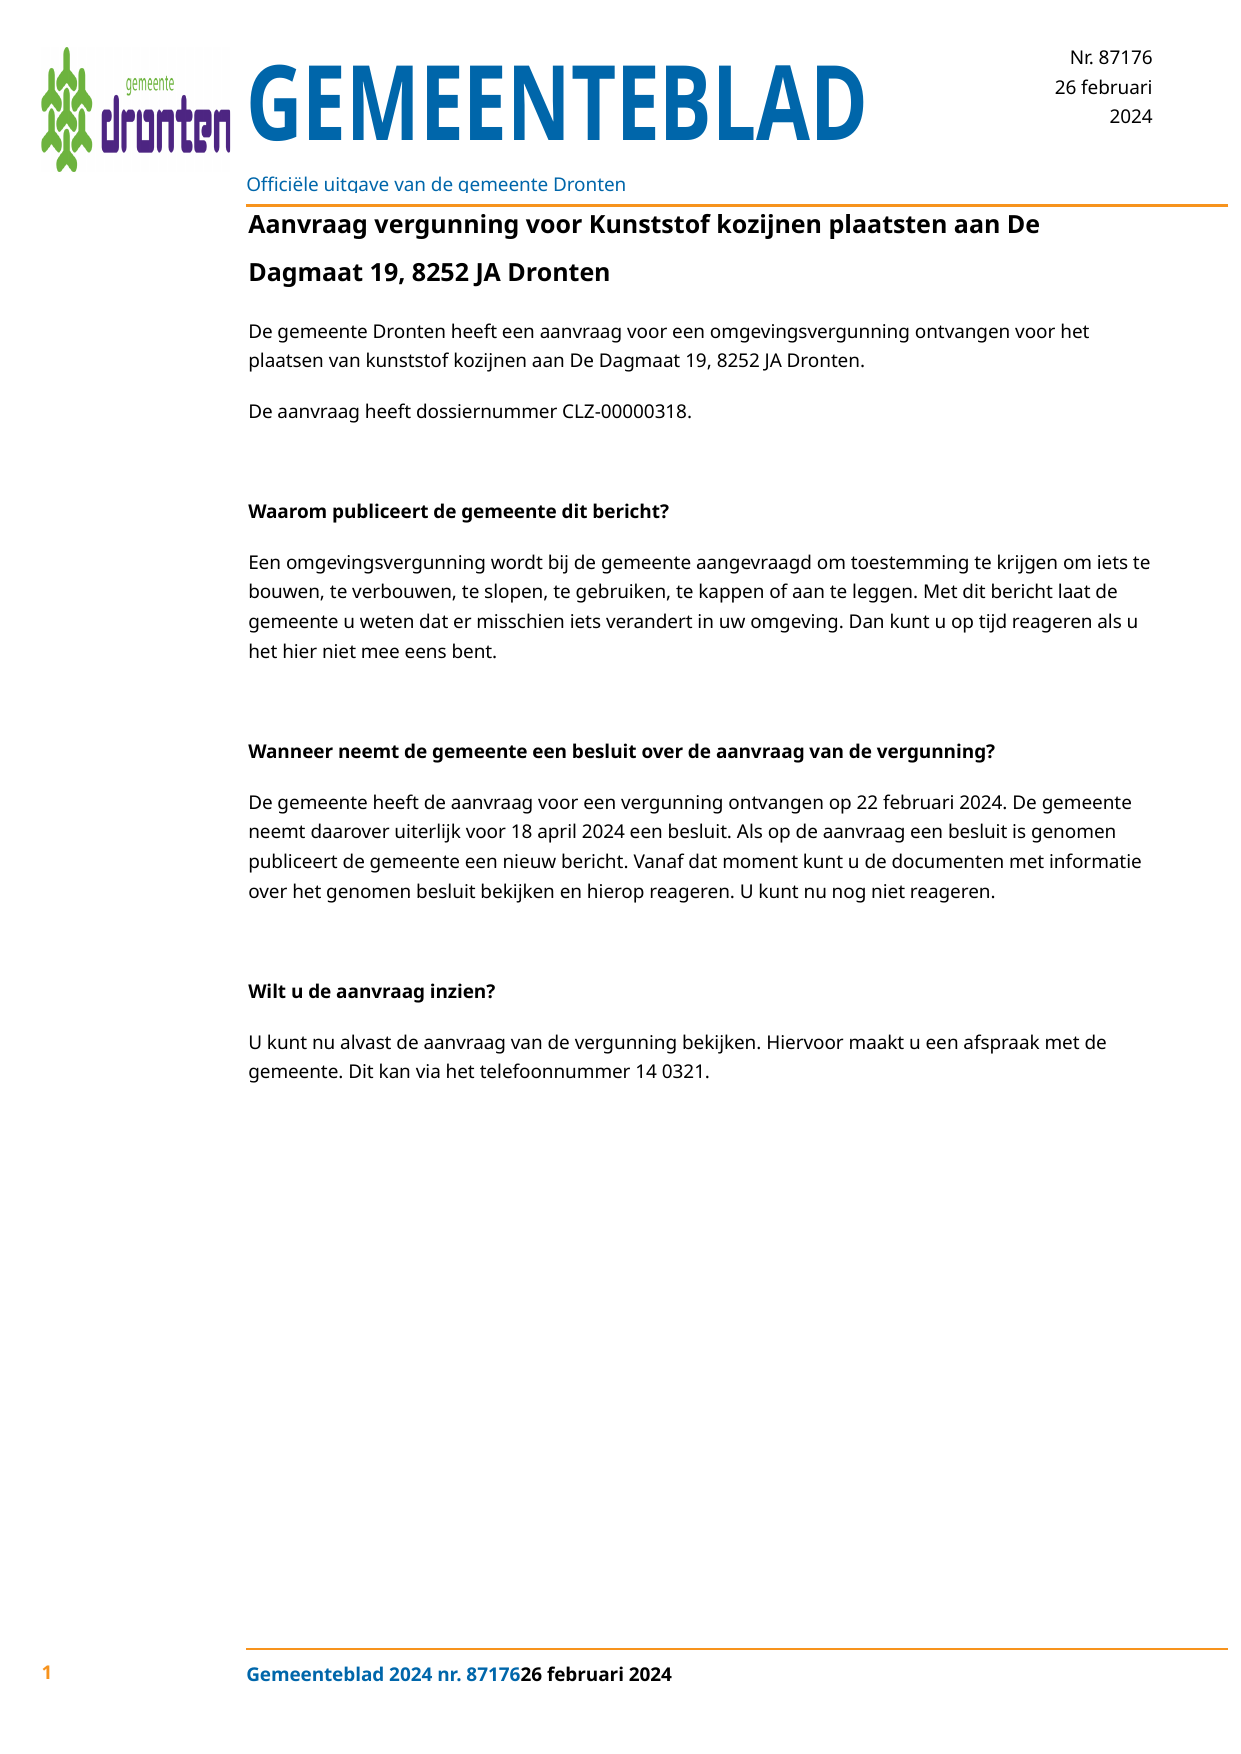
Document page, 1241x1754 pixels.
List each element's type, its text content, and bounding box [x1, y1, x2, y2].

text Een omgevingsvergunning wordt bij de gemeente aangevraagd om toestemming te krijgen om iets te bouwen, te verbouwen, te slopen, te gebruiken, te kappen of aan te leggen. Met dit bericht laat de gemeente u weten dat er misschien iets verandert in uw omgeving. Dan kunt u op tijd reageren als u het hier niet mee eens bent. [248, 549, 1152, 664]
text Aanvraag vergunning voor Kunststof kozijnen plaatsten aan De Dagmaat 19, 8252 JA Dronten [248, 207, 1152, 288]
text U kunt nu alvast de aanvraag van de vergunning bekijken. Hiervoor maakt u een afspraak met de gemeente. Dit kan via het telefoonnummer 14 0321. [248, 1029, 1152, 1084]
picture [41, 47, 231, 172]
text Wilt u de aanvraag inzien? [248, 979, 1152, 1004]
text Waarom publiceert de gemeente dit bericht? [248, 499, 1152, 524]
text De gemeente Dronten heeft een aanvraag voor een omgevingsvergunning ontvangen voor het plaatsen van kunststof kozijnen aan De Dagmaat 19, 8252 JA Dronten. [248, 318, 1152, 373]
text De aanvraag heeft dossiernummer CLZ-00000318. [248, 398, 1152, 424]
text De gemeente heeft de aanvraag voor een vergunning ontvangen op 22 februari 2024. De gemeente neemt daarover uiterlijk voor 18 april 2024 een besluit. Als op de aanvraag een besluit is genomen publiceert de gemeente een nieuw bericht. Vanaf dat moment kunt u de documenten met informatie over het genomen besluit bekijken en hierop reageren. U kunt nu nog niet reageren. [248, 789, 1152, 904]
text Wanneer neemt de gemeente een besluit over de aanvraag van de vergunning? [248, 739, 1152, 764]
